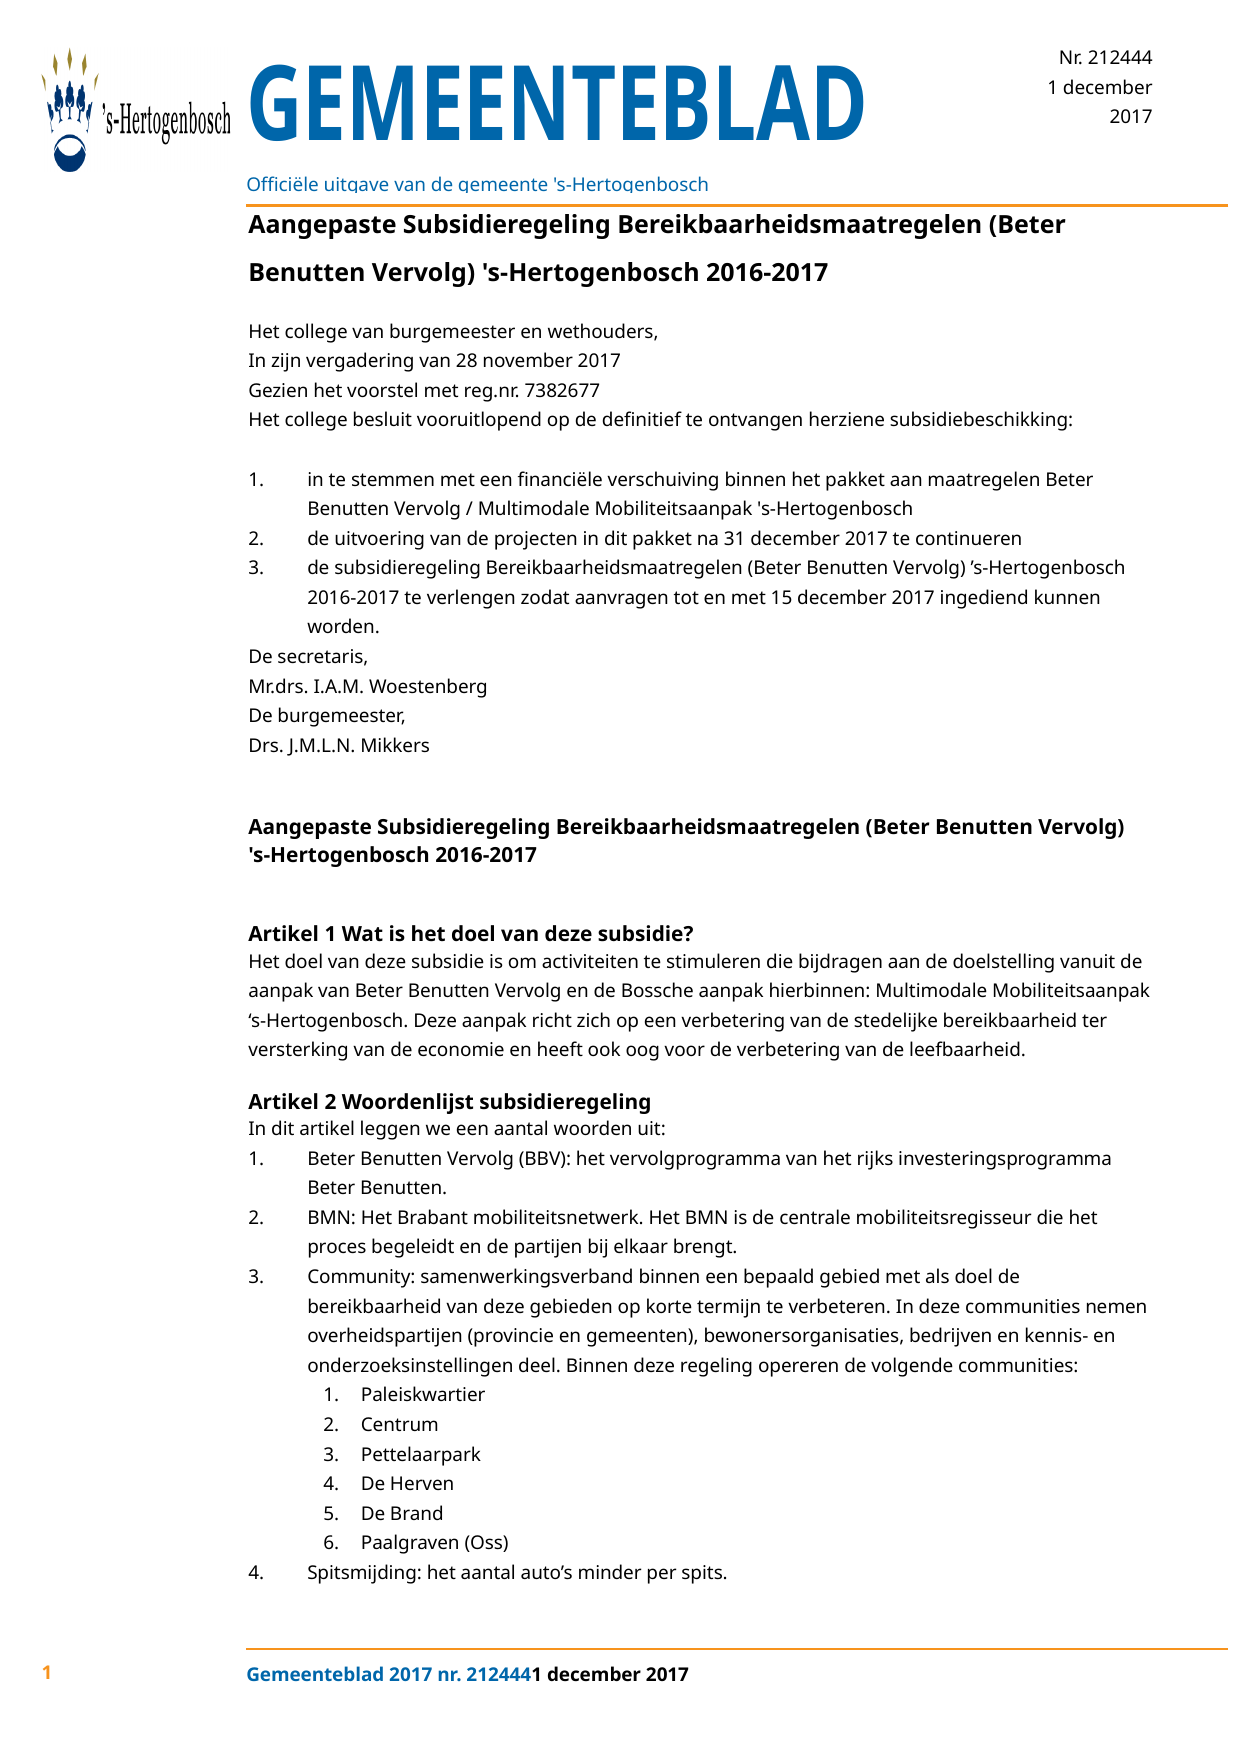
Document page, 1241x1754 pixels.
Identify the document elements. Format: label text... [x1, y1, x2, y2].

text In zijn vergadering van 28 november 2017 [248, 347, 1152, 373]
text Aangepaste Subsidieregeling Bereikbaarheidsmaatregelen (Beter Benutten Vervolg) 's-Hertogenbosch 2016-2017 [248, 812, 1152, 869]
text Het doel van deze subsidie is om activiteiten te stimuleren die bijdragen aan de doelstelling vanuit de aanpak van Beter Benutten Vervolg en de Bossche aanpak hierbinnen: Multimodale Mobiliteitsaanpak ‘s-Hertogenbosch. Deze aanpak richt zich op een verbetering van de stedelijke bereikbaarheid ter versterking van de economie en heeft ook oog voor de verbetering van de leefbaarheid. [248, 948, 1152, 1062]
list Pettelaarpark [323, 1441, 1152, 1467]
list Beter Benutten Vervolg (BBV): het vervolgprogramma van het rijks investeringsprogramma Beter Benutten. [248, 1145, 1152, 1200]
list de subsidieregeling Bereikbaarheidsmaatregelen (Beter Benutten Vervolg) ’s-Hertogenbosch 2016-2017 te verlengen zodat aanvragen tot en met 15 december 2017 ingediend kunnen worden. [248, 554, 1152, 639]
list Paleiskwartier [323, 1382, 1152, 1407]
text Mr.drs. I.A.M. Woestenberg [248, 673, 1152, 699]
text De burgemeester, [248, 702, 1152, 728]
list BMN: Het Brabant mobiliteitsnetwerk. Het BMN is de centrale mobiliteitsregisseur die het proces begeleidt en de partijen bij elkaar brengt. [248, 1204, 1152, 1259]
list de uitvoering van de projecten in dit pakket na 31 december 2017 te continueren [248, 525, 1152, 551]
text Drs. J.M.L.N. Mikkers [248, 732, 1152, 758]
list Spitsmijding: het aantal auto’s minder per spits. [248, 1559, 1152, 1585]
text Gezien het voorstel met reg.nr. 7382677 [248, 377, 1152, 403]
list De Herven [323, 1470, 1152, 1496]
list Centrum [323, 1411, 1152, 1437]
list in te stemmen met een financiële verschuiving binnen het pakket aan maatregelen Beter Benutten Vervolg / Multimodale Mobiliteitsaanpak 's-Hertogenbosch [248, 466, 1152, 521]
list Community: samenwerkingsverband binnen een bepaald gebied met als doel de bereikbaarheid van deze gebieden op korte termijn te verbeteren. In deze communities nemen overheidspartijen (provincie en gemeenten), bewonersorganisaties, bedrijven en kennis- en onderzoeksinstellingen deel. Binnen deze regeling opereren de volgende communities: [248, 1263, 1152, 1378]
text Aangepaste Subsidieregeling Bereikbaarheidsmaatregelen (Beter Benutten Vervolg) 's-Hertogenbosch 2016-2017 [248, 207, 1152, 288]
text In dit artikel leggen we een aantal woorden uit: [248, 1115, 1152, 1141]
text Artikel 2 Woordenlijst subsidieregeling [248, 1087, 1152, 1115]
text Het college besluit vooruitlopend op de definitief te ontvangen herziene subsidiebeschikking: [248, 407, 1152, 432]
text Het college van burgemeester en wethouders, [248, 318, 1152, 344]
list De Brand [323, 1500, 1152, 1526]
picture [41, 47, 231, 172]
list Paalgraven (Oss) [323, 1529, 1152, 1555]
text De secretaris, [248, 643, 1152, 669]
text Artikel 1 Wat is het doel van deze subsidie? [248, 919, 1152, 948]
